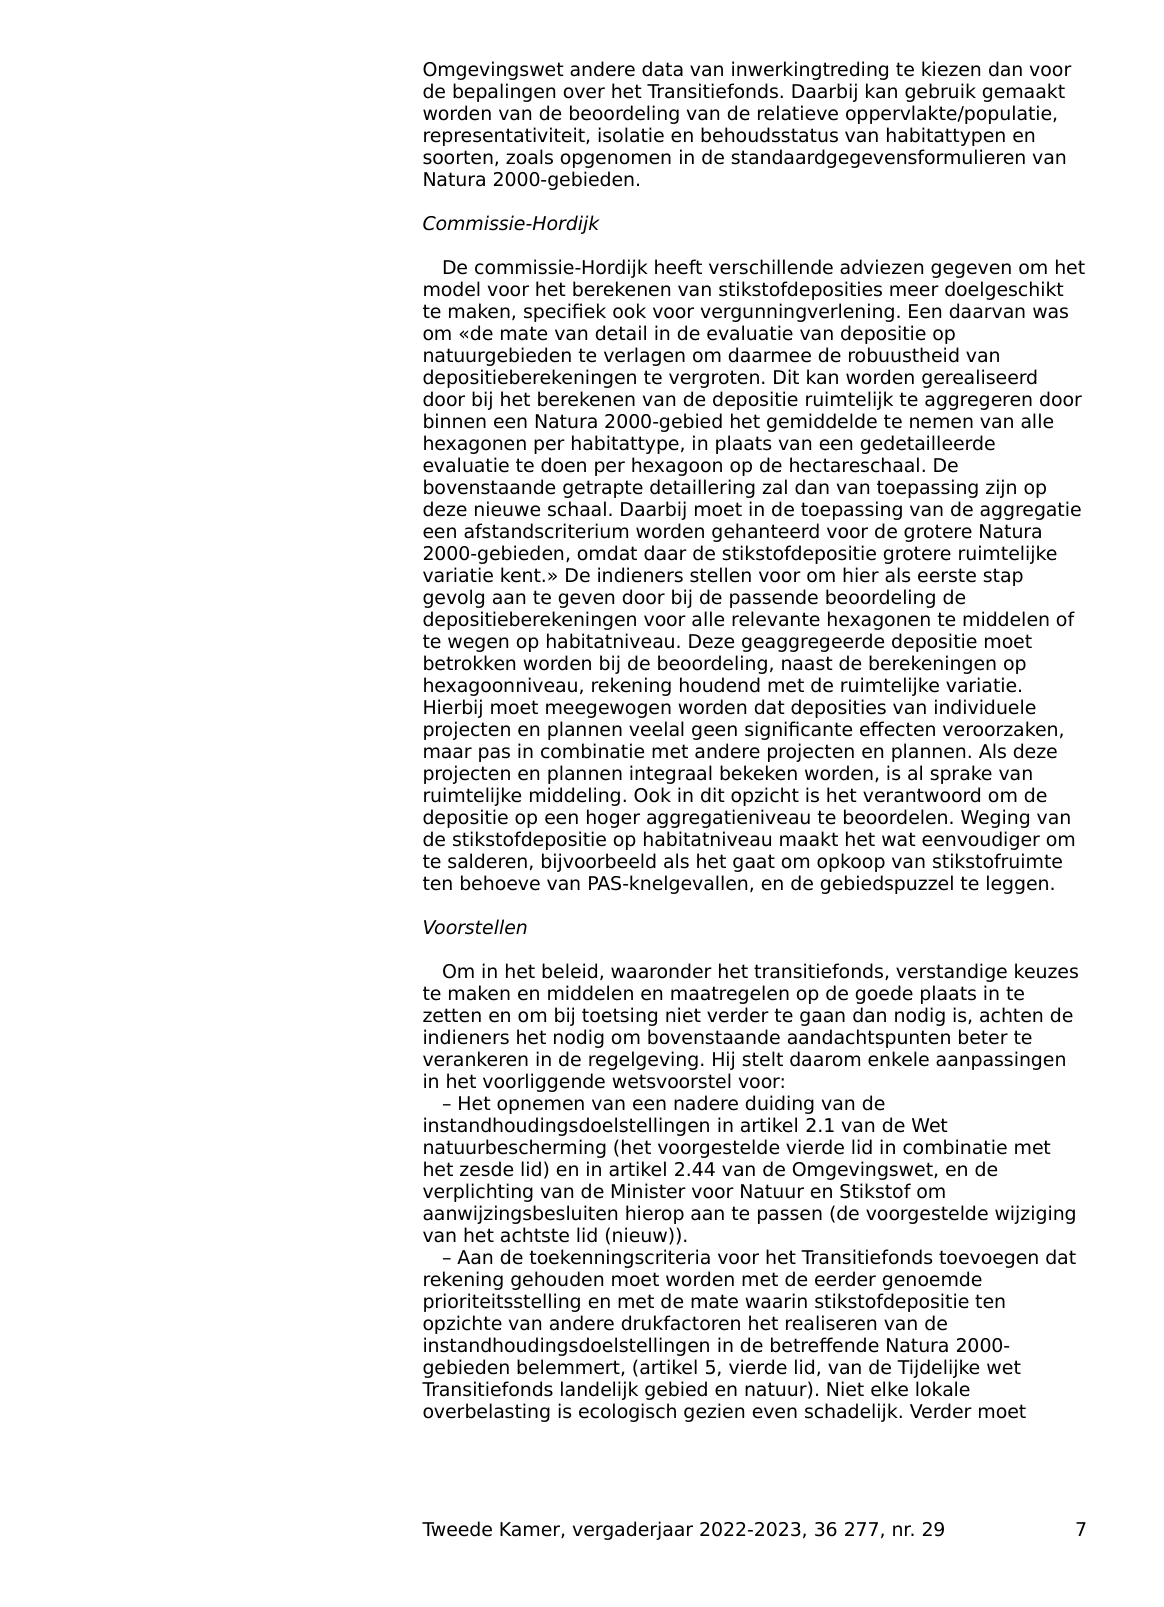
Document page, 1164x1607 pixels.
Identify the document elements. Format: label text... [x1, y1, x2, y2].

text De commissie-Hordijk heeft verschillende adviezen gegeven om het model voor het berekenen van stikstofdeposities meer doelgeschikt te maken, specifiek ook voor vergunningverlening. Een daarvan was om «de mate van detail in de evaluatie van depositie op natuurgebieden te verlagen om daarmee de robuustheid van depositieberekeningen te vergroten. Dit kan worden gerealiseerd door bij het berekenen van de depositie ruimtelijk te aggregeren door binnen een Natura 2000-gebied het gemiddelde te nemen van alle hexagonen per habitattype, in plaats van een gedetailleerde evaluatie te doen per hexagoon op de hectareschaal. De bovenstaande getrapte detaillering zal dan van toepassing zijn op deze nieuwe schaal. Daarbij moet in de toepassing van de aggregatie een afstandscriterium worden gehanteerd voor de grotere Natura 2000-gebieden, omdat daar de stikstofdepositie grotere ruimtelijke variatie kent.» De indieners stellen voor om hier als eerste stap gevolg aan te geven door bij de passende beoordeling de depositieberekeningen voor alle relevante hexagonen te middelen of te wegen op habitatniveau. Deze geaggregeerde depositie moet betrokken worden bij de beoordeling, naast de berekeningen op hexagoonniveau, rekening houdend met de ruimtelijke variatie. Hierbij moet meegewogen worden dat deposities van individuele projecten en plannen veelal geen significante effecten veroorzaken, maar pas in combinatie met andere projecten en plannen. Als deze projecten en plannen integraal bekeken worden, is al sprake van ruimtelijke middeling. Ook in dit opzicht is het verantwoord om de depositie op een hoger aggregatieniveau te beoordelen. Weging van de stikstofdepositie op habitatniveau maakt het wat eenvoudiger om te salderen, bijvoorbeeld als het gaat om opkoop van stikstofruimte ten behoeve van PAS-knelgevallen, en de gebiedspuzzel te leggen. [422, 257, 1087, 895]
text – Aan de toekenningscriteria voor het Transitiefonds toevoegen dat rekening gehouden moet worden met de eerder genoemde prioriteitsstelling en met de mate waarin stikstofdepositie ten opzichte van andere drukfactoren het realiseren van de instandhoudingsdoelstellingen in de betreffende Natura 2000-gebieden belemmert, (artikel 5, vierde lid, van de Tijdelijke wet Transitiefonds landelijk gebied en natuur). Niet elke lokale overbelasting is ecologisch gezien even schadelijk. Verder moet [422, 1247, 1087, 1423]
subtitle Commissie-Hordijk [422, 213, 1087, 235]
text Omgevingswet andere data van inwerkingtreding te kiezen dan voor de bepalingen over het Transitiefonds. Daarbij kan gebruik gemaakt worden van de beoordeling van de relatieve oppervlakte/populatie, representativiteit, isolatie en behoudsstatus van habitattypen en soorten, zoals opgenomen in de standaardgegevensformulieren van Natura 2000-gebieden. [422, 59, 1087, 191]
subtitle Voorstellen [422, 917, 1087, 939]
text – Het opnemen van een nadere duiding van de instandhoudingsdoelstellingen in artikel 2.1 van de Wet natuurbescherming (het voorgestelde vierde lid in combinatie met het zesde lid) en in artikel 2.44 van de Omgevingswet, en de verplichting van de Minister voor Natuur en Stikstof om aanwijzingsbesluiten hierop aan te passen (de voorgestelde wijziging van het achtste lid (nieuw)). [422, 1093, 1087, 1247]
text Om in het beleid, waaronder het transitiefonds, verstandige keuzes te maken en middelen en maatregelen op de goede plaats in te zetten en om bij toetsing niet verder te gaan dan nodig is, achten de indieners het nodig om bovenstaande aandachtspunten beter te verankeren in de regelgeving. Hij stelt daarom enkele aanpassingen in het voorliggende wetsvoorstel voor: [422, 961, 1087, 1093]
